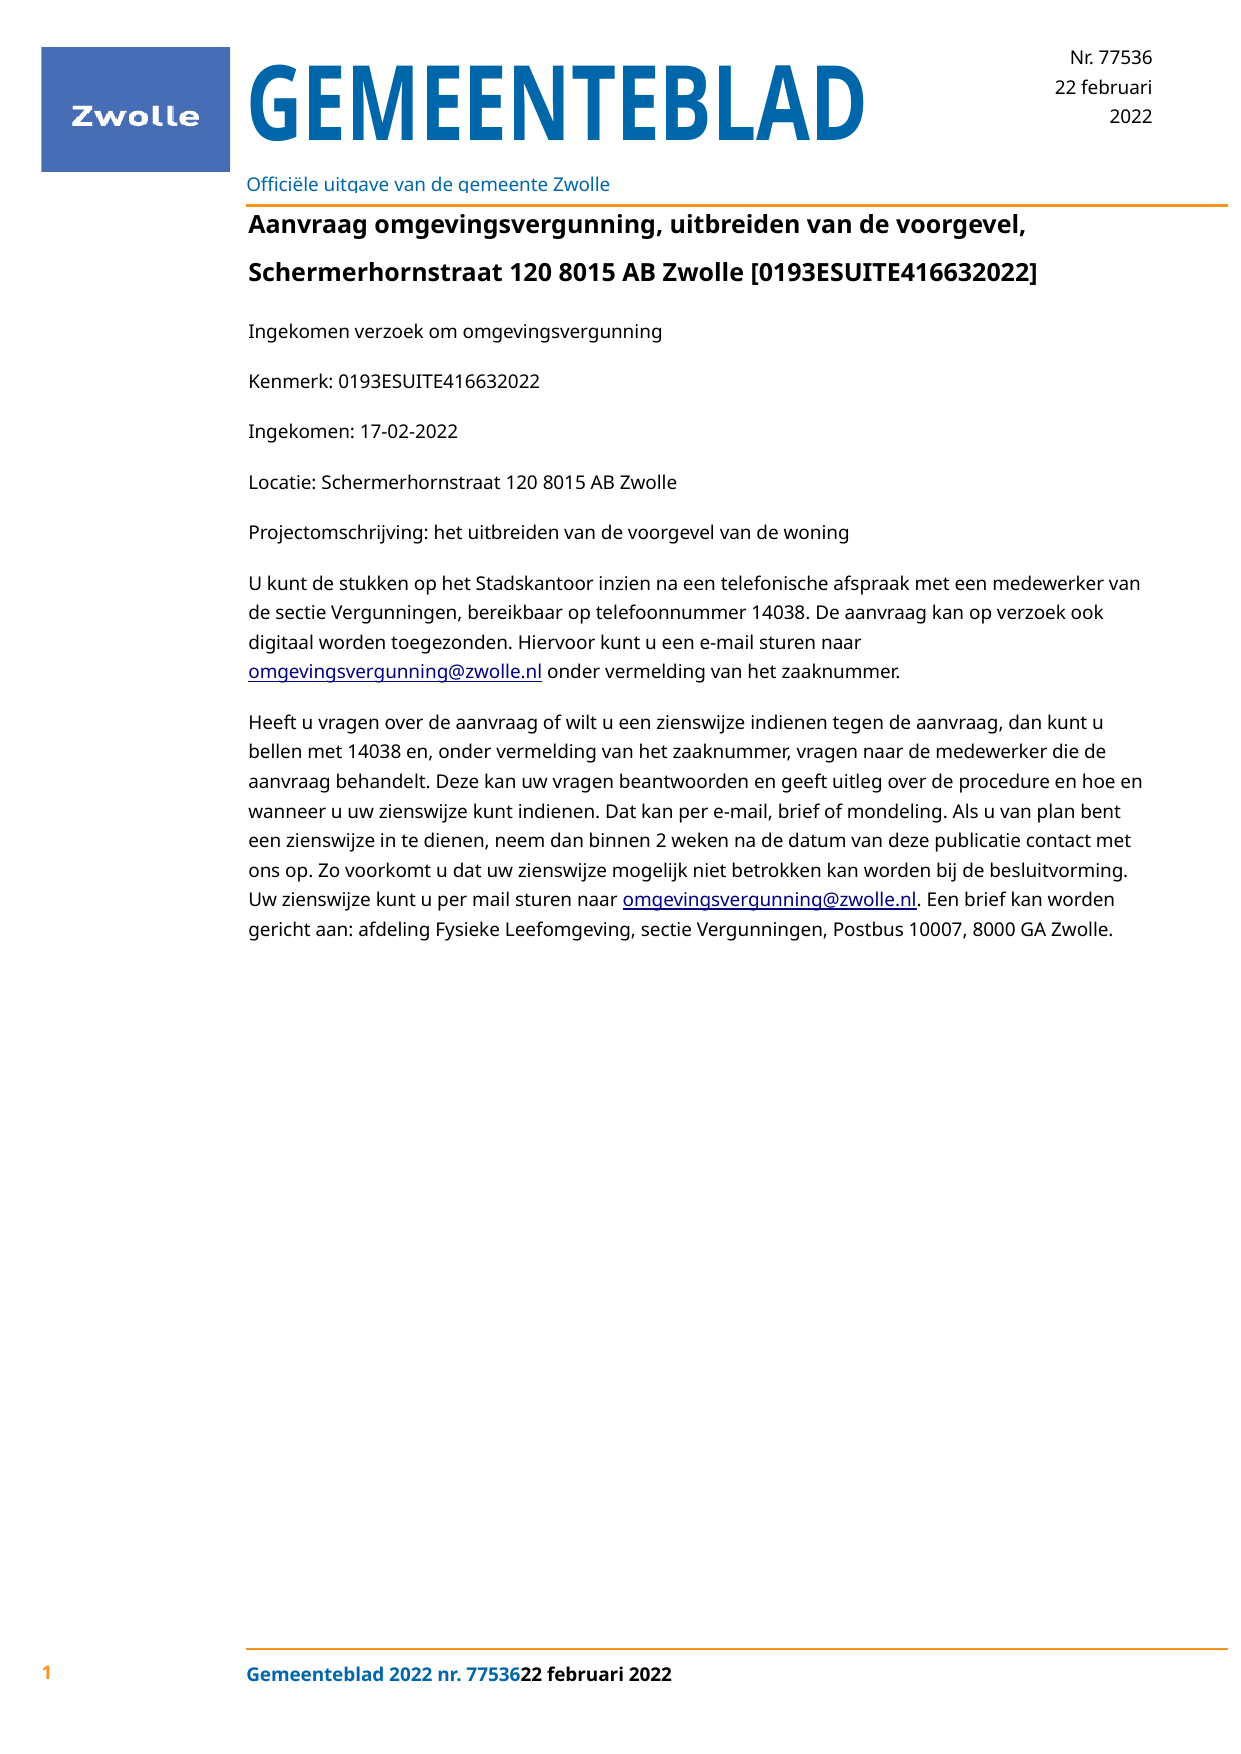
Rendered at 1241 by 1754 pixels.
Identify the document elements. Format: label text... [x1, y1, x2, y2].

text Kenmerk: 0193ESUITE416632022 [248, 368, 1152, 394]
text Aanvraag omgevingsvergunning, uitbreiden van de voorgevel, Schermerhornstraat 120 8015 AB Zwolle [0193ESUITE416632022] [248, 207, 1152, 288]
text U kunt de stukken op het Stadskantoor inzien na een telefonische afspraak met een medewerker van de sectie Vergunningen, bereikbaar op telefoonnummer 14038. De aanvraag kan op verzoek ook digitaal worden toegezonden. Hiervoor kunt u een e-mail sturen naar omgevingsvergunning@zwolle.nl onder vermelding van het zaaknummer. [248, 570, 1152, 684]
text Projectomschrijving: het uitbreiden van de voorgevel van de woning [248, 519, 1152, 545]
text Locatie: Schermerhornstraat 120 8015 AB Zwolle [248, 469, 1152, 495]
text Heeft u vragen over de aanvraag of wilt u een zienswijze indienen tegen de aanvraag, dan kunt u bellen met 14038 en, onder vermelding van het zaaknummer, vragen naar de medewerker die de aanvraag behandelt. Deze kan uw vragen beantwoorden en geeft uitleg over de procedure en hoe en wanneer u uw zienswijze kunt indienen. Dat kan per e-mail, brief of mondeling. Als u van plan bent een zienswijze in te dienen, neem dan binnen 2 weken na de datum van deze publicatie contact met ons op. Zo voorkomt u dat uw zienswijze mogelijk niet betrokken kan worden bij de besluitvorming. Uw zienswijze kunt u per mail sturen naar omgevingsvergunning@zwolle.nl. Een brief kan worden gericht aan: afdeling Fysieke Leefomgeving, sectie Vergunningen, Postbus 10007, 8000 GA Zwolle. [248, 709, 1152, 942]
text Ingekomen: 17-02-2022 [248, 419, 1152, 444]
picture [41, 47, 231, 172]
text Ingekomen verzoek om omgevingsvergunning [248, 318, 1152, 344]
